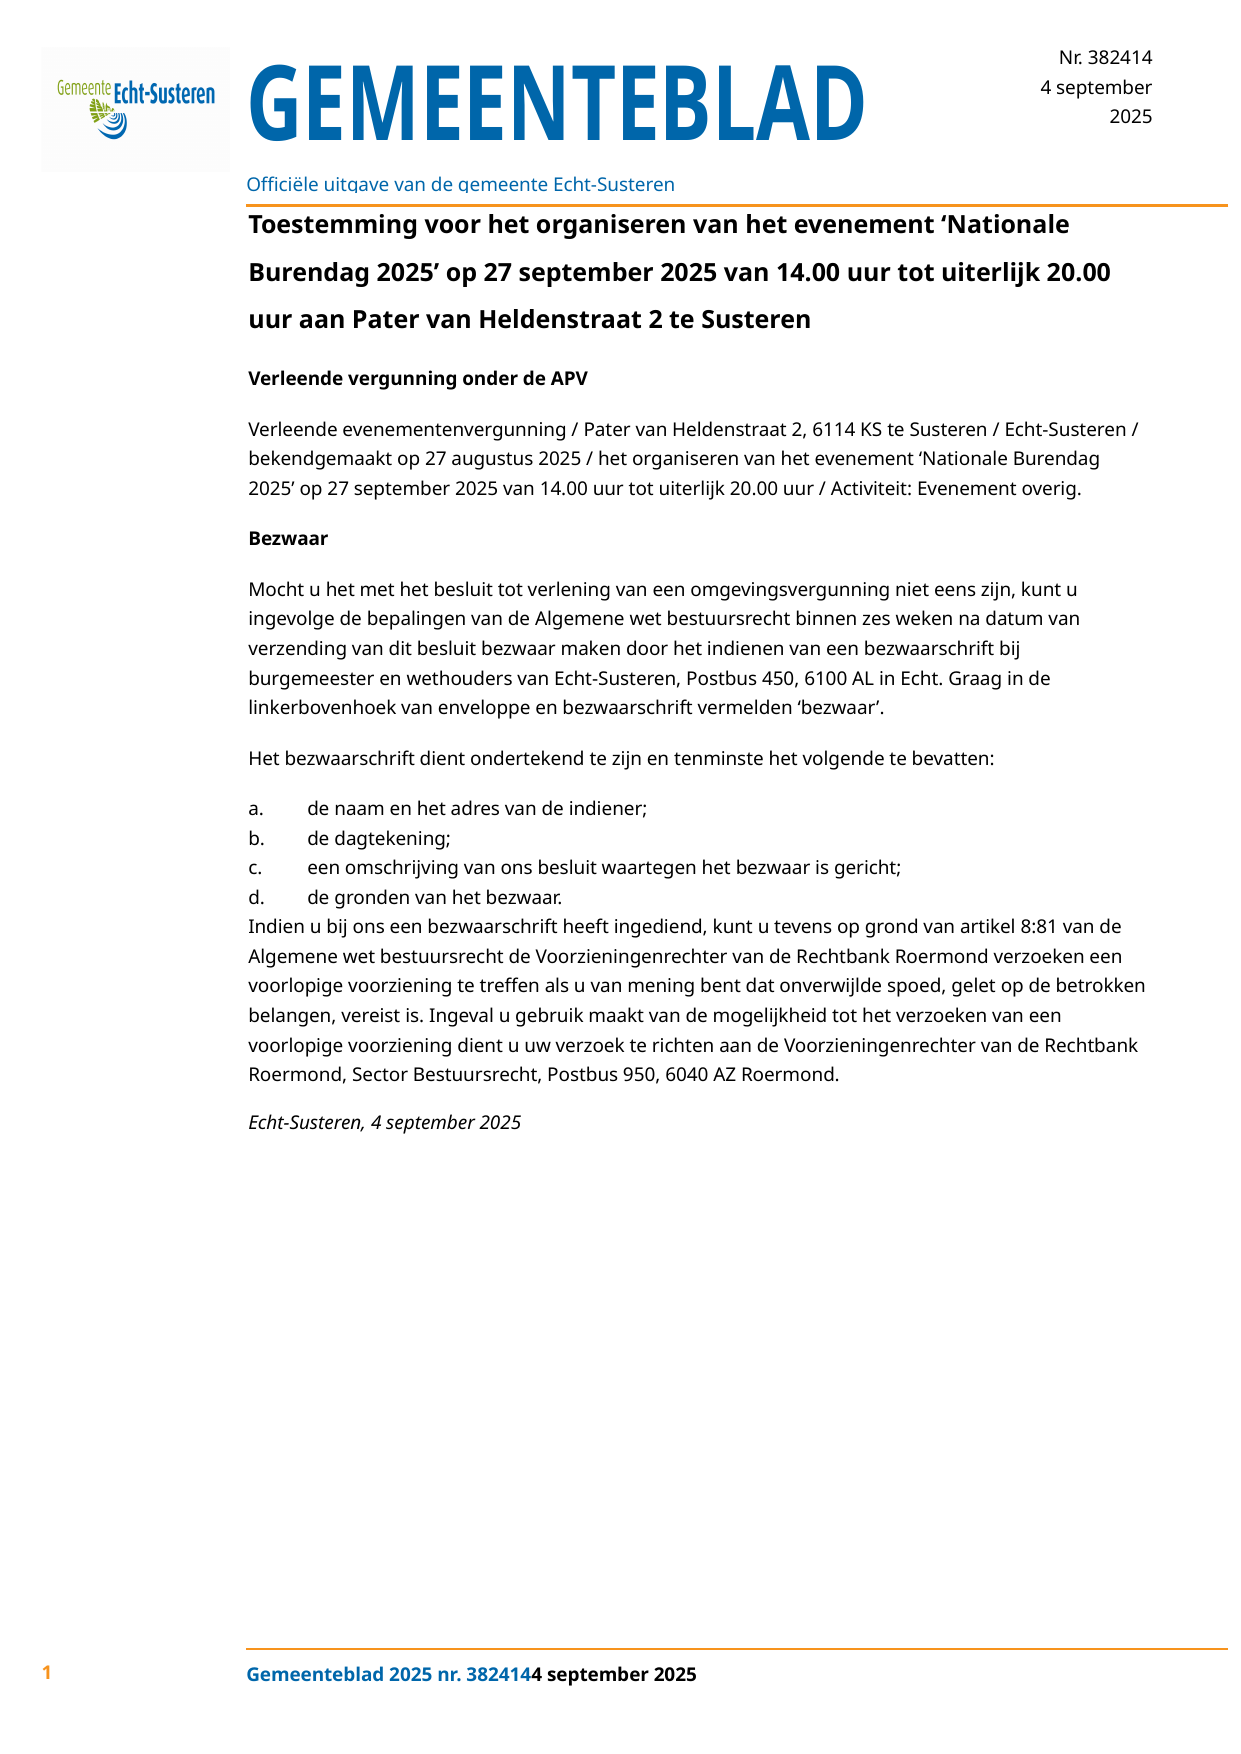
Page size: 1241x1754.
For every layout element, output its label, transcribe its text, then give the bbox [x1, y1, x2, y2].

picture [41, 47, 231, 172]
text Het bezwaarschrift dient ondertekend te zijn en tenminste het volgende te bevatten: [248, 745, 1152, 770]
text Echt-Susteren, 4 september 2025 [248, 1109, 1152, 1135]
list een omschrijving van ons besluit waartegen het bezwaar is gericht; [248, 854, 1152, 880]
list de gronden van het bezwaar. [248, 884, 1152, 909]
list de naam en het adres van de indiener; [248, 795, 1152, 821]
text Verleende evenementenvergunning / Pater van Heldenstraat 2, 6114 KS te Susteren / Echt-Susteren / bekendgemaakt op 27 augustus 2025 / het organiseren van het evenement ‘Nationale Burendag 2025’ op 27 september 2025 van 14.00 uur tot uiterlijk 20.00 uur / Activiteit: Evenement overig. [248, 416, 1152, 501]
text Toestemming voor het organiseren van het evenement ‘Nationale Burendag 2025’ op 27 september 2025 van 14.00 uur tot uiterlijk 20.00 uur aan Pater van Heldenstraat 2 te Susteren [248, 207, 1152, 336]
list de dagtekening; [248, 825, 1152, 850]
text Mocht u het met het besluit tot verlening van een omgevingsvergunning niet eens zijn, kunt u ingevolge de bepalingen van de Algemene wet bestuursrecht binnen zes weken na datum van verzending van dit besluit bezwaar maken door het indienen van een bezwaarschrift bij burgemeester en wethouders van Echt-Susteren, Postbus 450, 6100 AL in Echt. Graag in de linkerbovenhoek van enveloppe en bezwaarschrift vermelden ‘bezwaar’. [248, 576, 1152, 720]
text Verleende vergunning onder de APV [248, 366, 1152, 391]
text Indien u bij ons een bezwaarschrift heeft ingediend, kunt u tevens op grond van artikel 8:81 van de Algemene wet bestuursrecht de Voorzieningenrechter van de Rechtbank Roermond verzoeken een voorlopige voorziening te treffen als u van mening bent dat onverwijlde spoed, gelet op de betrokken belangen, vereist is. Ingeval u gebruik maakt van de mogelijkheid tot het verzoeken van een voorlopige voorziening dient u uw verzoek te richten aan de Voorzieningenrechter van de Rechtbank Roermond, Sector Bestuursrecht, Postbus 950, 6040 AZ Roermond. [248, 913, 1152, 1087]
text Bezwaar [248, 526, 1152, 551]
